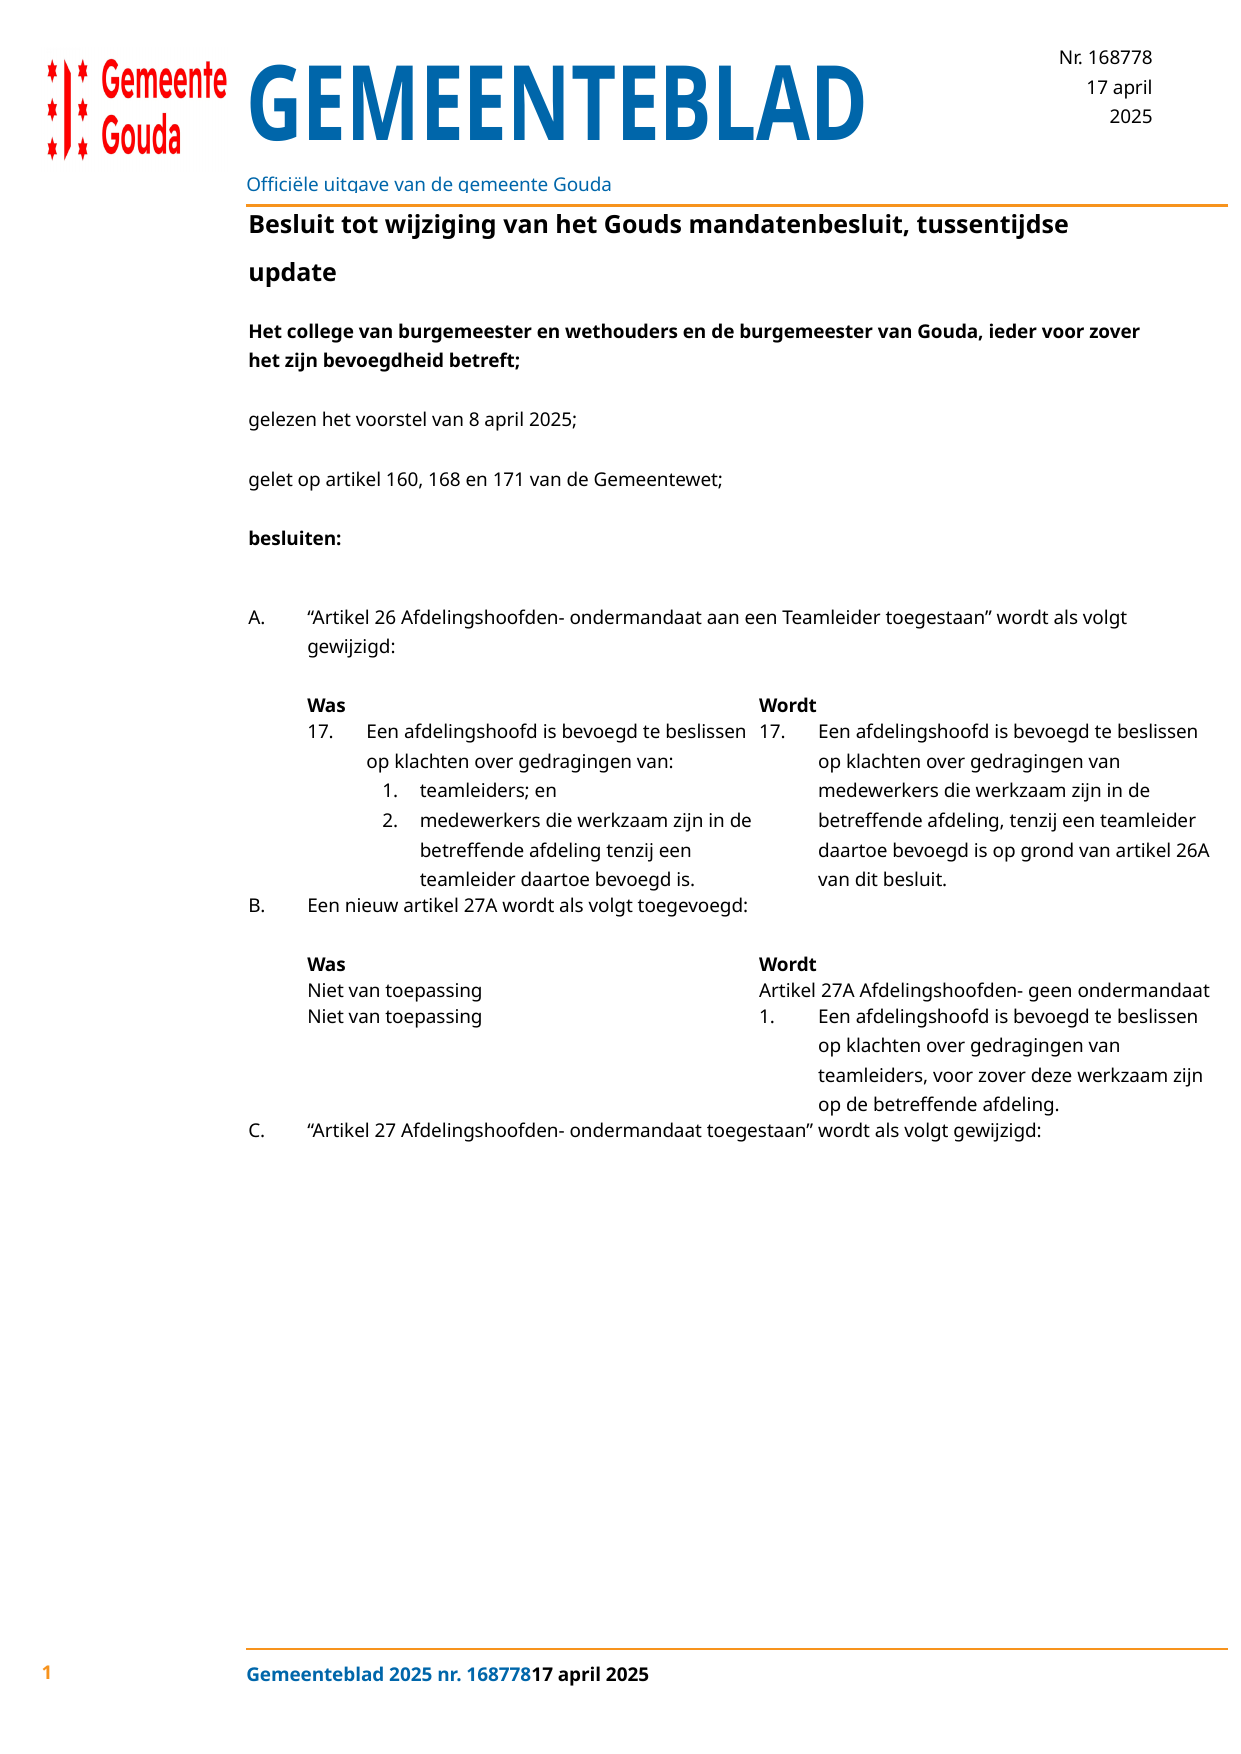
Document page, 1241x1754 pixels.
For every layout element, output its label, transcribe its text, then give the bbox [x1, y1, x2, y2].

table_cell Artikel 27A Afdelingshoofden- geen ondermandaat [759, 977, 1211, 1003]
table_header Was [307, 693, 759, 718]
table_cell Een afdelingshoofd is bevoegd te beslissen op klachten over gedragingen van medewerkers die werkzaam zijn in de betreffende afdeling, tenzij een teamleider daartoe bevoegd is op grond van artikel 26A van dit besluit. [759, 719, 1211, 892]
table_cell Een afdelingshoofd is bevoegd te beslissen op klachten over gedragingen van: teamleiders; en medewerkers die werkzaam zijn in de betreffende afdeling tenzij een teamleider daartoe bevoegd is. [307, 719, 759, 892]
picture [41, 47, 231, 172]
table_header Was [307, 951, 759, 977]
table_header Wordt [759, 693, 1211, 718]
table_cell Niet van toepassing [307, 977, 759, 1003]
text gelet op artikel 160, 168 en 171 van de Gemeentewet; [248, 466, 1152, 492]
list Een nieuw artikel 27A wordt als volgt toegevoegd: [248, 892, 1152, 918]
text Het college van burgemeester en wethouders en de burgemeester van Gouda, ieder voor zover het zijn bevoegdheid betreft; [248, 318, 1152, 373]
list “Artikel 26 Afdelingshoofden- ondermandaat aan een Teamleider toegestaan” wordt als volgt gewijzigd: [248, 604, 1152, 659]
list “Artikel 27 Afdelingshoofden- ondermandaat toegestaan” wordt als volgt gewijzigd: [248, 1117, 1152, 1143]
table_header Wordt [759, 951, 1211, 977]
text besluiten: [248, 525, 1152, 551]
text Besluit tot wijziging van het Gouds mandatenbesluit, tussentijdse update [248, 207, 1152, 288]
table_cell Niet van toepassing [307, 1003, 759, 1117]
table_cell Een afdelingshoofd is bevoegd te beslissen op klachten over gedragingen van teamleiders, voor zover deze werkzaam zijn op de betreffende afdeling. [759, 1003, 1211, 1117]
text gelezen het voorstel van 8 april 2025; [248, 407, 1152, 432]
